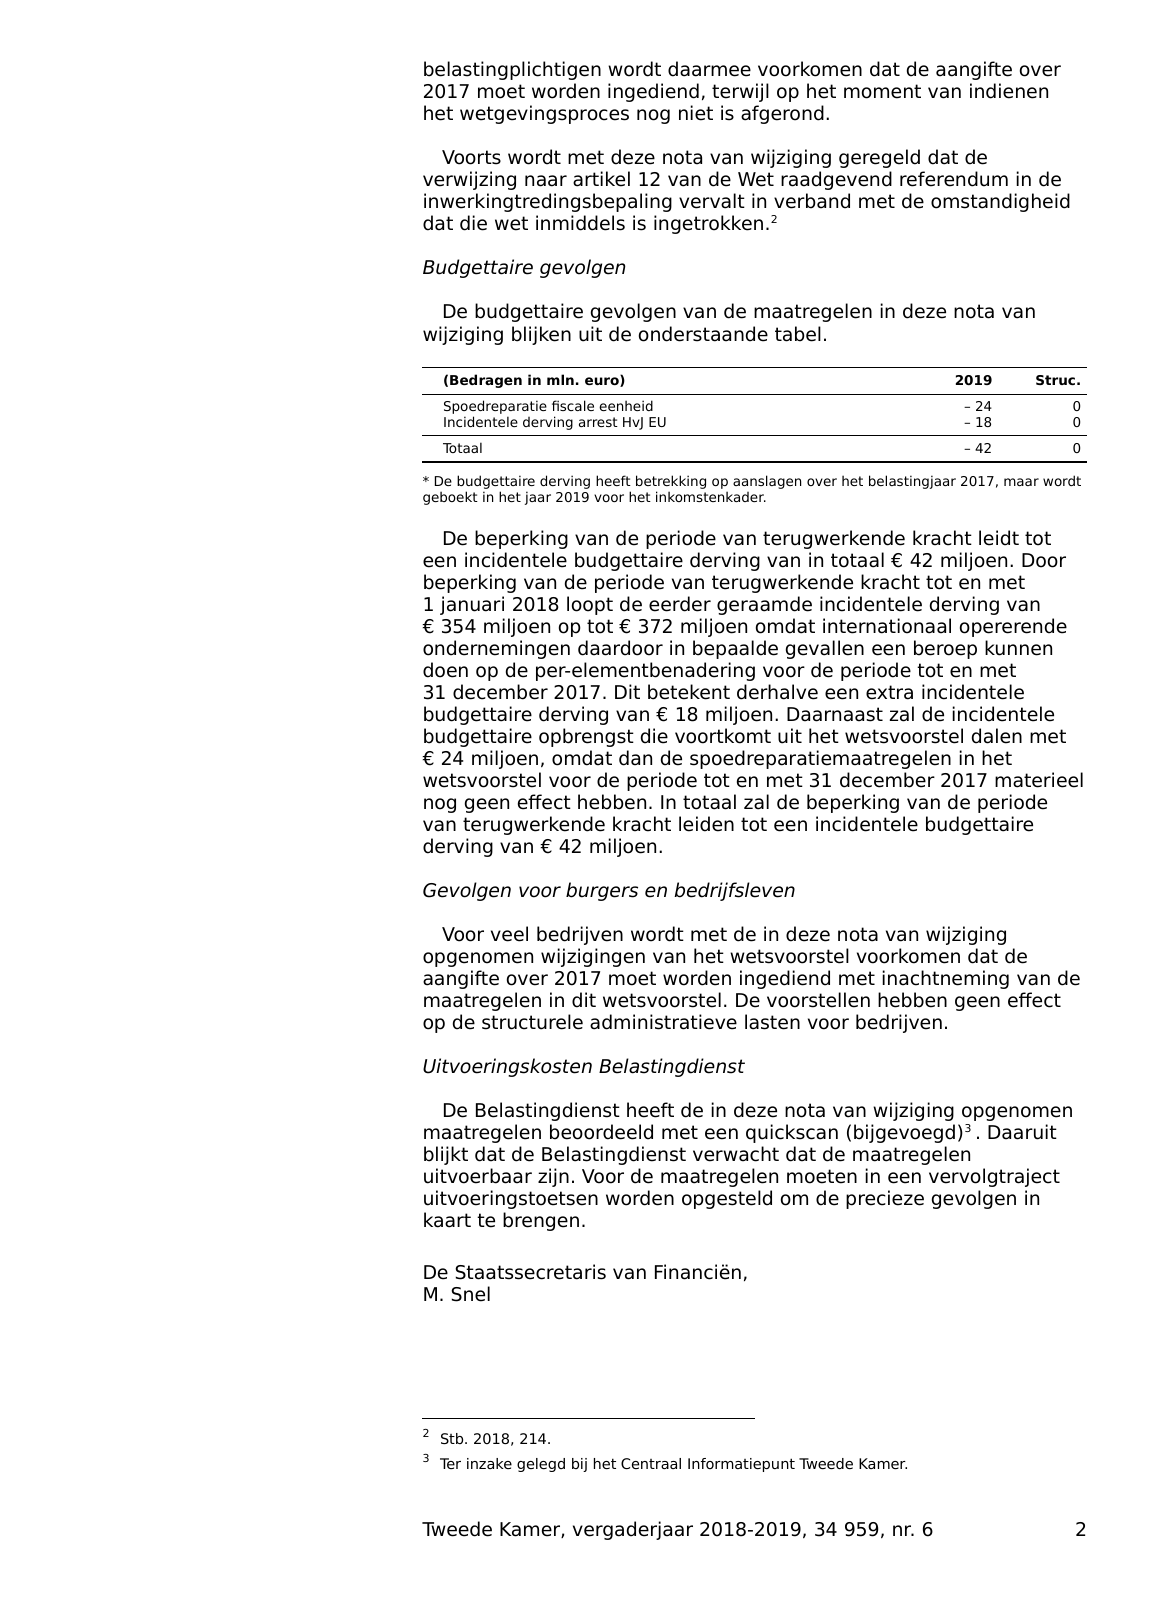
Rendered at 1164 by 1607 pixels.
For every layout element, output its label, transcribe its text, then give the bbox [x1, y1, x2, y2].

text De budgettaire gevolgen van de maatregelen in deze nota van wijziging blijken uit de onderstaande tabel. [422, 301, 1087, 345]
table_header (Bedragen in mln. euro) [437, 368, 909, 393]
text De Staatssecretaris van Financiën, M. Snel [422, 1262, 1087, 1306]
table_cell 0 [998, 415, 1087, 435]
text Voor veel bedrijven wordt met de in deze nota van wijziging opgenomen wijzigingen van het wetsvoorstel voorkomen dat de aangifte over 2017 moet worden ingediend met inachtneming van de maatregelen in dit wetsvoorstel. De voorstellen hebben geen effect op de structurele administratieve lasten voor bedrijven. [422, 924, 1087, 1034]
table_cell [422, 415, 437, 435]
table_cell 0 [998, 436, 1087, 461]
table_header Struc. [998, 368, 1087, 393]
table_cell 0 [998, 395, 1087, 415]
text Stb. 2018, 214. [422, 1427, 1087, 1449]
table_cell [422, 436, 437, 461]
table_cell – 18 [910, 415, 998, 435]
text Voorts wordt met deze nota van wijziging geregeld dat de verwijzing naar artikel 12 van de Wet raadgevend referendum in de inwerkingtredingsbepaling vervalt in verband met de omstandigheid dat die wet inmiddels is ingetrokken. [422, 147, 1087, 235]
table_cell Spoedreparatie fiscale eenheid [437, 395, 909, 415]
table_cell Incidentele derving arrest HvJ EU [437, 415, 909, 435]
table_cell – 42 [910, 436, 998, 461]
table_cell Totaal [437, 436, 909, 461]
table_header [422, 368, 437, 393]
subtitle Budgettaire gevolgen [422, 257, 1087, 279]
table_header 2019 [910, 368, 998, 393]
text Ter inzake gelegd bij het Centraal Informatiepunt Tweede Kamer. [422, 1452, 1087, 1474]
table_cell [422, 395, 437, 415]
text De Belastingdienst heeft de in deze nota van wijziging opgenomen maatregelen beoordeeld met een quickscan (bijgevoegd). Daaruit blijkt dat de Belastingdienst verwacht dat de maatregelen uitvoerbaar zijn. Voor de maatregelen moeten in een vervolgtraject uitvoeringstoetsen worden opgesteld om de precieze gevolgen in kaart te brengen. [422, 1100, 1087, 1232]
subtitle Gevolgen voor burgers en bedrijfsleven [422, 880, 1087, 902]
table_cell * De budgettaire derving heeft betrekking op aanslagen over het belastingjaar 2017, maar wordt geboekt in het jaar 2019 voor het inkomstenkader. [422, 463, 1087, 506]
text belastingplichtigen wordt daarmee voorkomen dat de aangifte over 2017 moet worden ingediend, terwijl op het moment van indienen het wetgevingsproces nog niet is afgerond. [422, 59, 1087, 125]
text De beperking van de periode van terugwerkende kracht leidt tot een incidentele budgettaire derving van in totaal € 42 miljoen. Door beperking van de periode van terugwerkende kracht tot en met 1 januari 2018 loopt de eerder geraamde incidentele derving van € 354 miljoen op tot € 372 miljoen omdat internationaal opererende ondernemingen daardoor in bepaalde gevallen een beroep kunnen doen op de per-elementbenadering voor de periode tot en met 31 december 2017. Dit betekent derhalve een extra incidentele budgettaire derving van € 18 miljoen. Daarnaast zal de incidentele budgettaire opbrengst die voortkomt uit het wetsvoorstel dalen met € 24 miljoen, omdat dan de spoedreparatiemaatregelen in het wetsvoorstel voor de periode tot en met 31 december 2017 materieel nog geen effect hebben. In totaal zal de beperking van de periode van terugwerkende kracht leiden tot een incidentele budgettaire derving van € 42 miljoen. [422, 528, 1087, 858]
subtitle Uitvoeringskosten Belastingdienst [422, 1056, 1087, 1078]
table_cell – 24 [910, 395, 998, 415]
